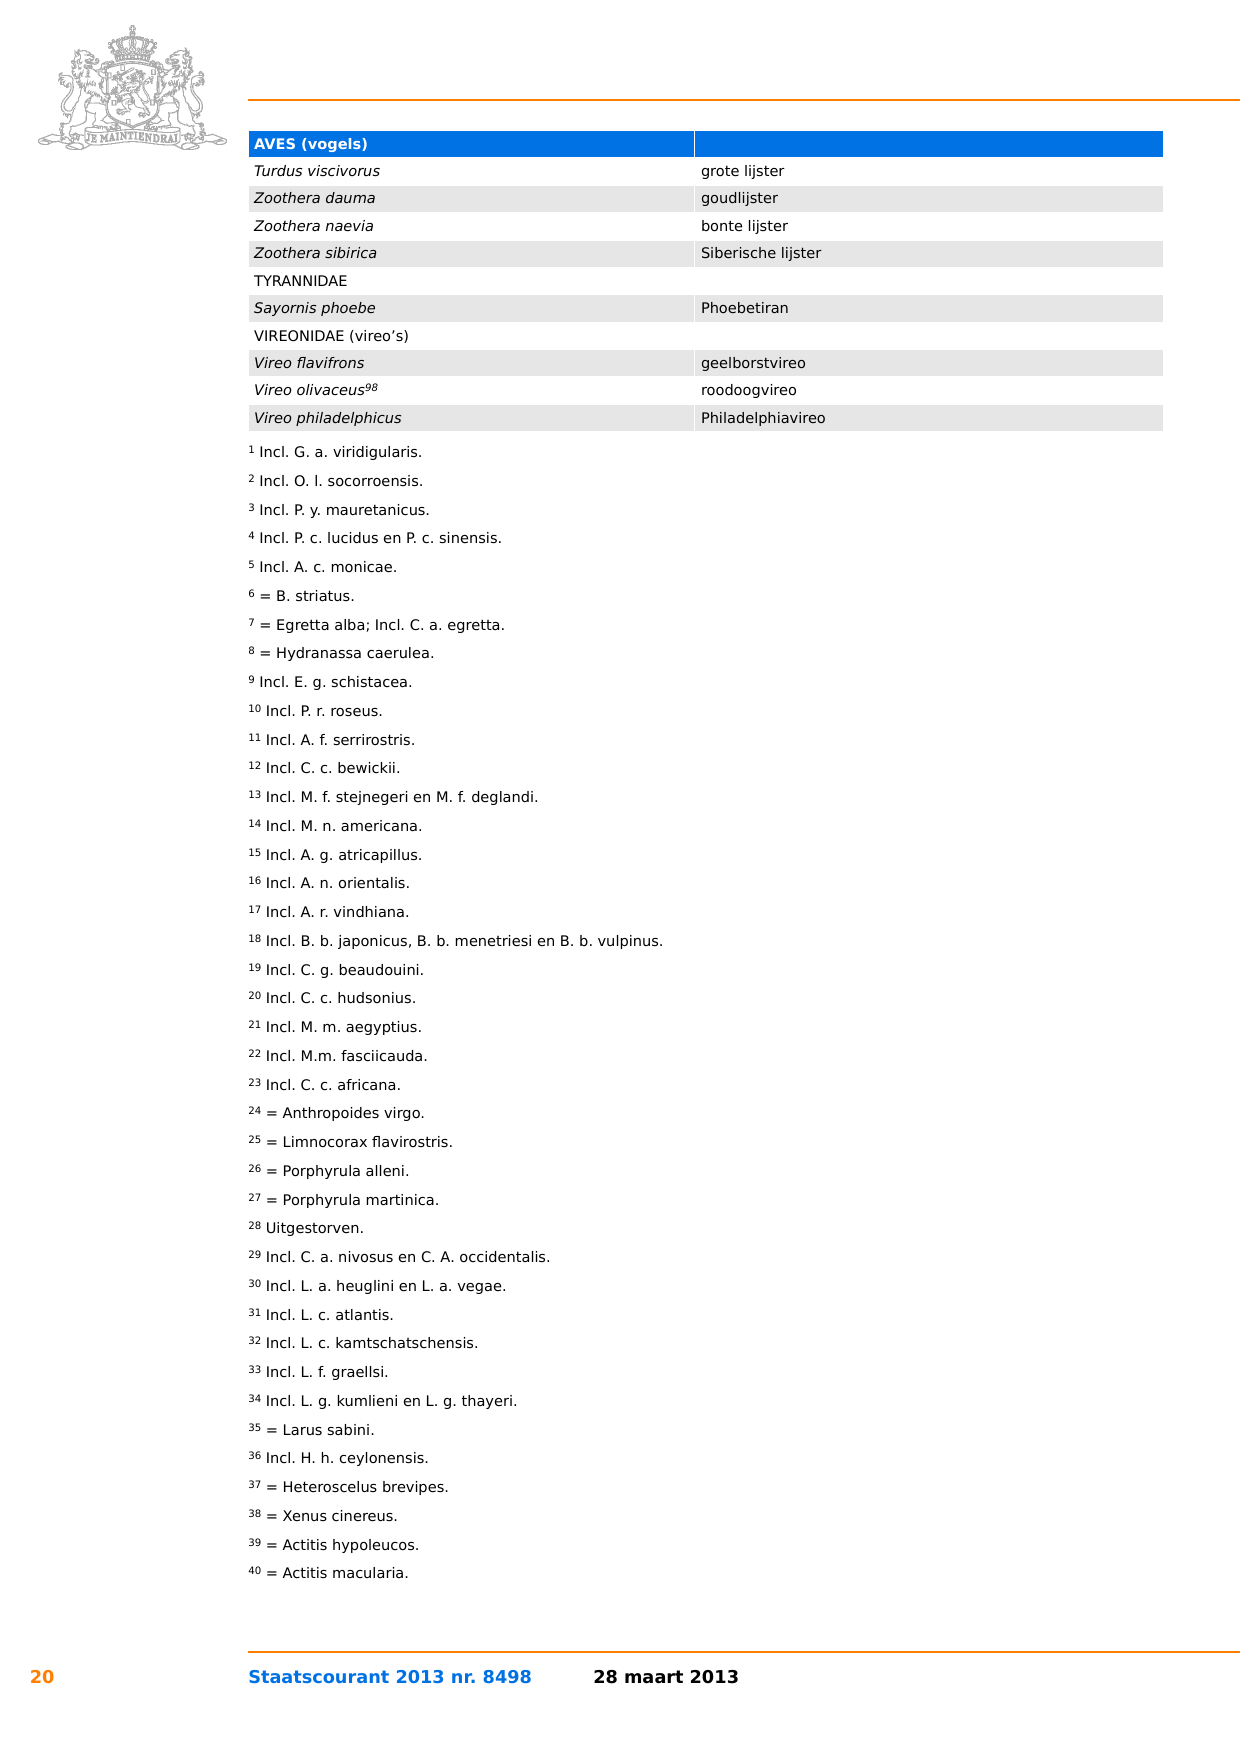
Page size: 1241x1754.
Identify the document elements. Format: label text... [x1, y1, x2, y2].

table_cell TYRANNIDAE [249, 268, 694, 294]
table_cell Vireo flavifrons [249, 350, 694, 376]
table_cell goudlijster [695, 186, 1163, 212]
table_cell roodoogvireo [695, 378, 1163, 404]
table_cell [695, 268, 1163, 294]
table_cell Sayornis phoebe [249, 295, 694, 322]
table_cell 1 Incl. G. a. viridigularis. 2 Incl. O. l. socorroensis. 3 Incl. P. y. mauretanicus. 4 Incl. P. c. lucidus en P. c. sinensis. 5 Incl. A. c. monicae. 6 = B. striatus. 7 = Egretta alba; Incl. C. a. egretta. 8 = Hydranassa caerulea. 9 Incl. E. g. schistacea. 10 Incl. P. r. roseus. 11 Incl. A. f. serrirostris. 12 Incl. C. c. bewickii. 13 Incl. M. f. stejnegeri en M. f. deglandi. 14 Incl. M. n. americana. 15 Incl. A. g. atricapillus. 16 Incl. A. n. orientalis. 17 Incl. A. r. vindhiana. 18 Incl. B. b. japonicus, B. b. menetriesi en B. b. vulpinus. 19 Incl. C. g. beaudouini. 20 Incl. C. c. hudsonius. 21 Incl. M. m. aegyptius. 22 Incl. M.m. fasciicauda. 23 Incl. C. c. africana. 24 = Anthropoides virgo. 25 = Limnocorax flavirostris. 26 = Porphyrula alleni. 27 = Porphyrula martinica. 28 Uitgestorven. 29 Incl. C. a. nivosus en C. A. occidentalis. 30 Incl. L. a. heuglini en L. a. vegae. 31 Incl. L. c. atlantis. 32 Incl. L. c. kamtschatschensis. 33 Incl. L. f. graellsi. 34 Incl. L. g. kumlieni en L. g. thayeri. 35 = Larus sabini. 36 Incl. H. h. ceylonensis. 37 = Heteroscelus brevipes. 38 = Xenus cinereus. 39 = Actitis hypoleucos. 40 = Actitis macularia. [248, 432, 1163, 1582]
table_header [695, 131, 1163, 157]
table_cell bonte lijster [695, 213, 1163, 239]
table_cell Zoothera naevia [249, 213, 694, 239]
picture [38, 25, 227, 150]
table_cell Philadelphiavireo [695, 405, 1163, 431]
table_cell geelborstvireo [695, 350, 1163, 376]
table_cell VIREONIDAE (vireo’s) [249, 323, 694, 349]
table_cell [695, 323, 1163, 349]
table_cell Zoothera sibirica [249, 241, 694, 267]
table_cell Vireo olivaceus98 [249, 378, 694, 404]
table_cell Turdus viscivorus [249, 158, 694, 185]
table_cell grote lijster [695, 158, 1163, 185]
table_cell Zoothera dauma [249, 186, 694, 212]
table_cell Phoebetiran [695, 295, 1163, 322]
table_cell Vireo philadelphicus [249, 405, 694, 431]
table_header AVES (vogels) [249, 131, 694, 157]
table_cell Siberische lijster [695, 241, 1163, 267]
